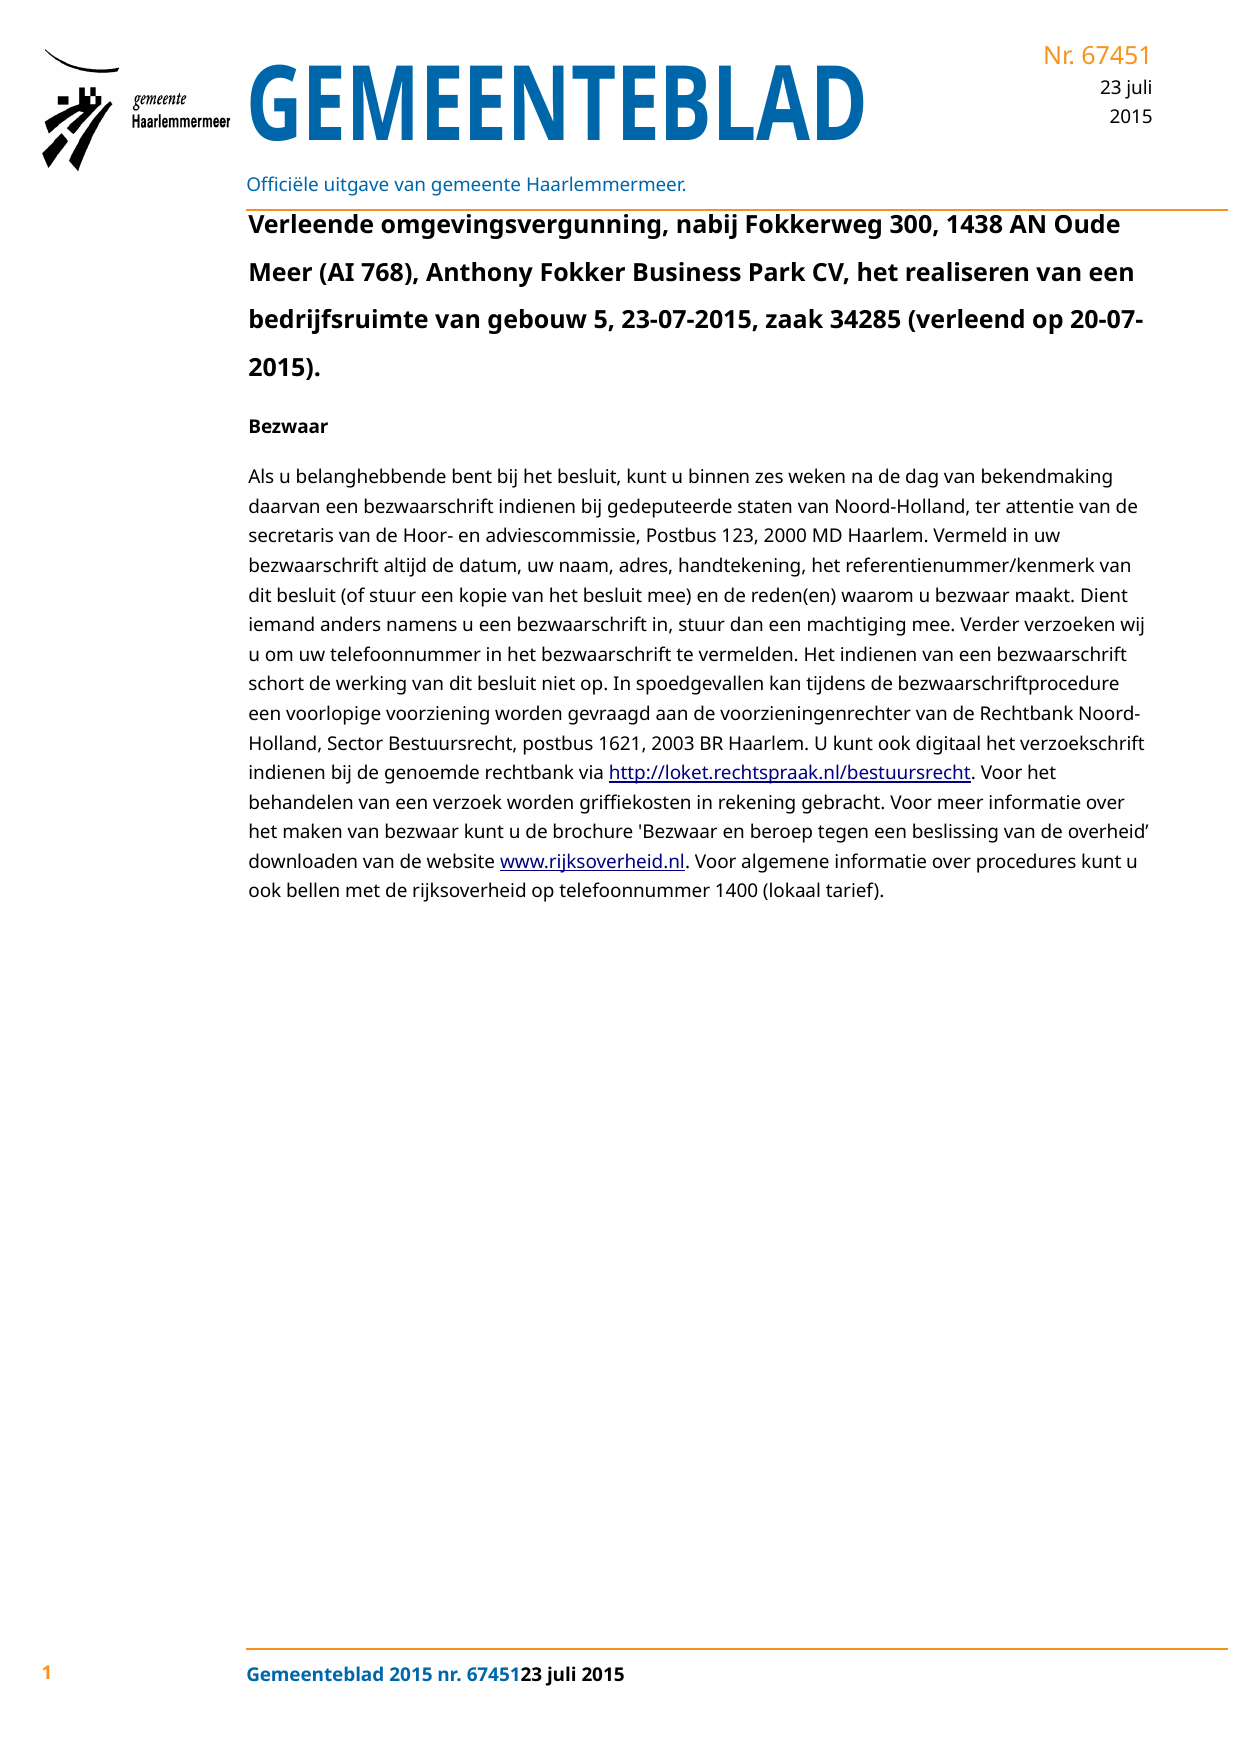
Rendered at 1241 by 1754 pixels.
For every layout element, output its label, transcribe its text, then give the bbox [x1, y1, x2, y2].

picture [41, 47, 231, 172]
text Bezwaar [248, 413, 1152, 439]
text Als u belanghebbende bent bij het besluit, kunt u binnen zes weken na de dag van bekendmaking daarvan een bezwaarschrift indienen bij gedeputeerde staten van Noord-Holland, ter attentie van de secretaris van de Hoor- en adviescommissie, Postbus 123, 2000 MD Haarlem. Vermeld in uw bezwaarschrift altijd de datum, uw naam, adres, handtekening, het referentienummer/kenmerk van dit besluit (of stuur een kopie van het besluit mee) en de reden(en) waarom u bezwaar maakt. Dient iemand anders namens u een bezwaarschrift in, stuur dan een machtiging mee. Verder verzoeken wij u om uw telefoonnummer in het bezwaarschrift te vermelden. Het indienen van een bezwaarschrift schort de werking van dit besluit niet op. In spoedgevallen kan tijdens de bezwaarschriftprocedure een voorlopige voorziening worden gevraagd aan de voorzieningenrechter van de Rechtbank Noord-Holland, Sector Bestuursrecht, postbus 1621, 2003 BR Haarlem. U kunt ook digitaal het verzoekschrift indienen bij de genoemde rechtbank via http://loket.rechtspraak.nl/bestuursrecht. Voor het behandelen van een verzoek worden griffiekosten in rekening gebracht. Voor meer informatie over het maken van bezwaar kunt u de brochure 'Bezwaar en beroep tegen een beslissing van de overheid’ downloaden van de website www.rijksoverheid.nl. Voor algemene informatie over procedures kunt u ook bellen met de rijksoverheid op telefoonnummer 1400 (lokaal tarief). [248, 463, 1152, 903]
text Verleende omgevingsvergunning, nabij Fokkerweg 300, 1438 AN Oude Meer (AI 768), Anthony Fokker Business Park CV, het realiseren van een bedrijfsruimte van gebouw 5, 23-07-2015, zaak 34285 (verleend op 20-07-2015). [248, 211, 1152, 384]
